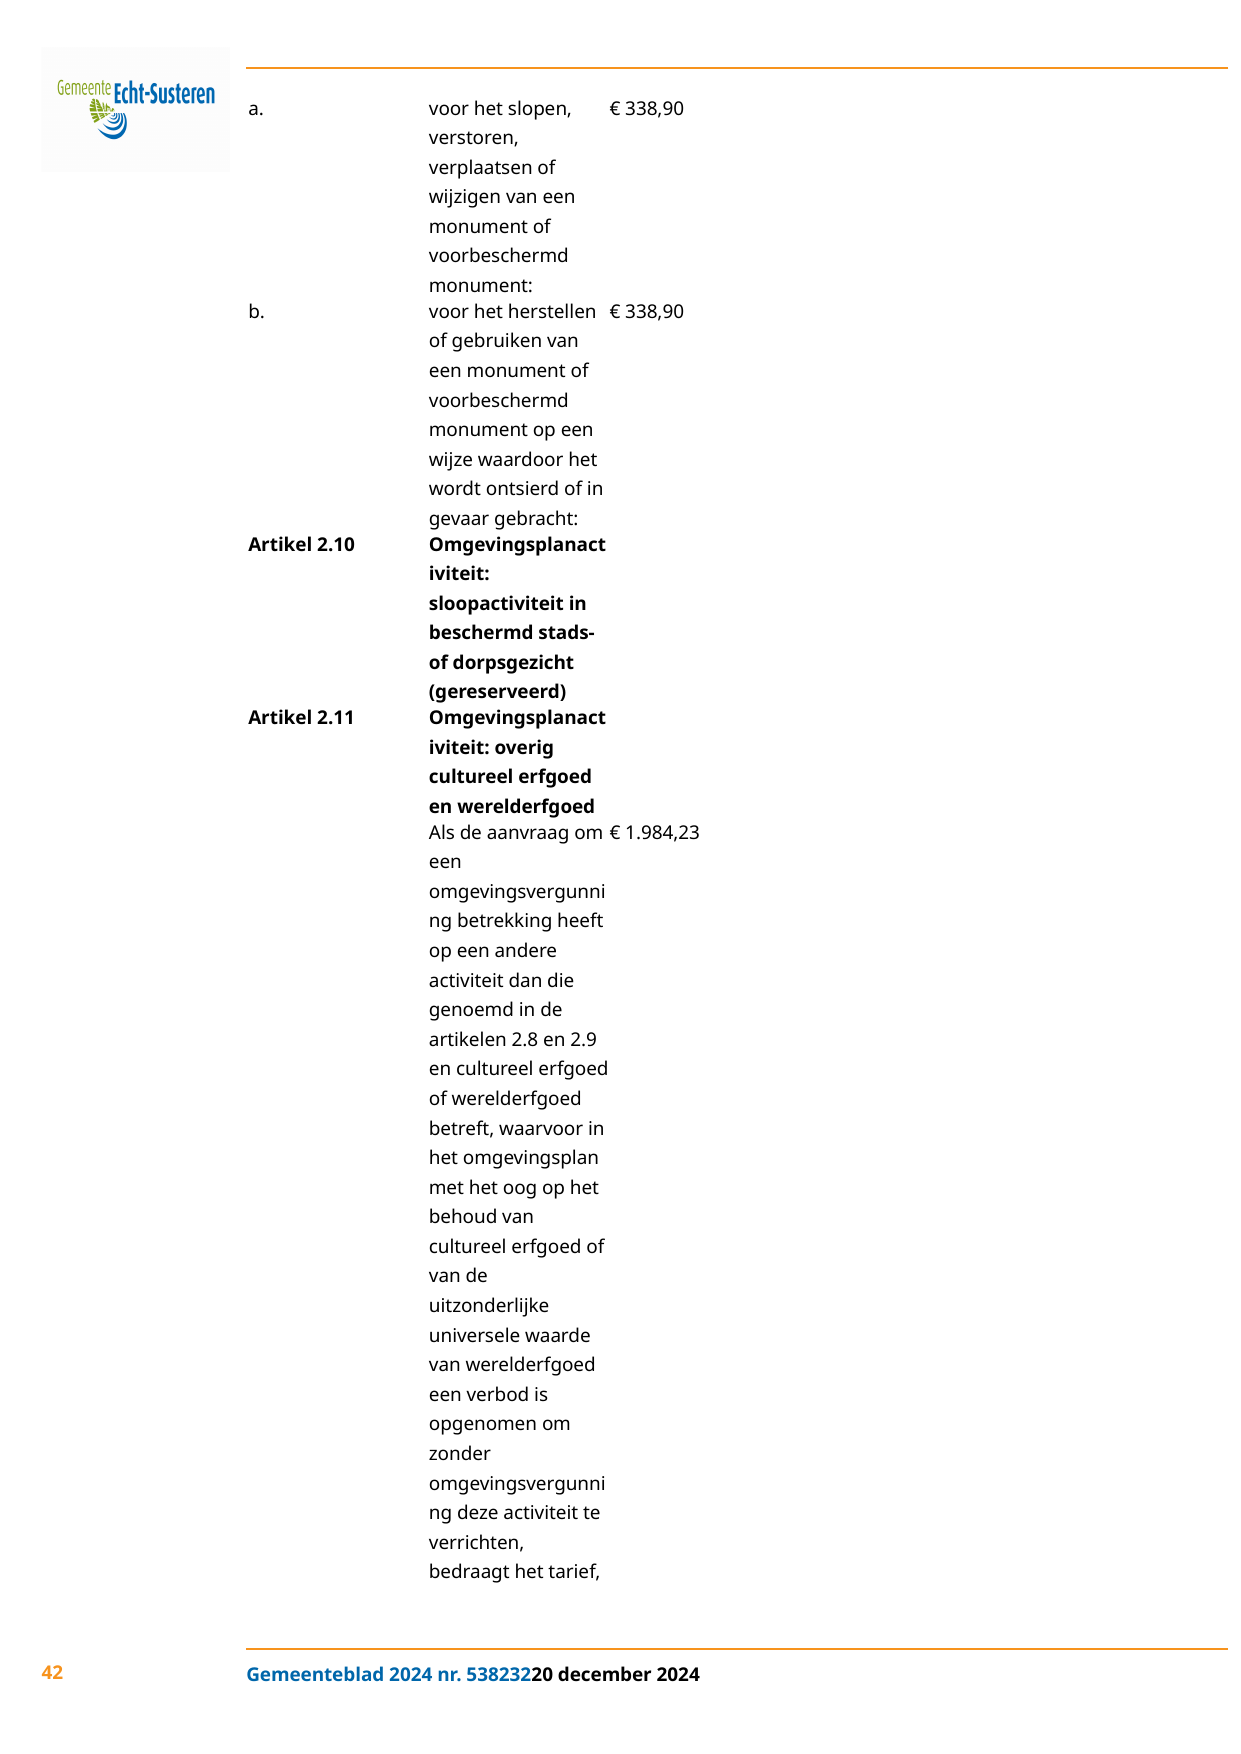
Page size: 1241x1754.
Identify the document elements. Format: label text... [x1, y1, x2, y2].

table_cell voor het herstellen of gebruiken van een monument of voorbeschermd monument op een wijze waardoor het wordt ontsierd of in gevaar gebracht: [429, 298, 609, 531]
table_cell Als de aanvraag om een omgevingsvergunning betrekking heeft op een andere activiteit dan die genoemd in de artikelen 2.8 en 2.9 en cultureel erfgoed of werelderfgoed betreft, waarvoor in het omgevingsplan met het oog op het behoud van cultureel erfgoed of van de uitzonderlijke universele waarde van werelderfgoed een verbod is opgenomen om zonder omgevingsvergunning deze activiteit te verrichten, bedraagt het tarief, [429, 819, 609, 1584]
table_cell [248, 819, 429, 1584]
table_cell [609, 705, 790, 819]
table_cell [971, 531, 1152, 704]
table_cell a. [248, 95, 429, 298]
table_cell [790, 298, 971, 531]
table_cell € 338,90 [609, 298, 790, 531]
table_cell [790, 95, 971, 298]
picture [41, 47, 231, 172]
table_cell [790, 705, 971, 819]
table_cell [971, 95, 1152, 298]
table_cell Artikel 2.11 [248, 705, 429, 819]
table_cell [609, 531, 790, 704]
table_cell [971, 705, 1152, 819]
table_cell Omgevingsplanactiviteit: overig cultureel erfgoed en werelderfgoed [429, 705, 609, 819]
table_cell voor het slopen, verstoren, verplaatsen of wijzigen van een monument of voorbeschermd monument: [429, 95, 609, 298]
table_cell € 1.984,23 [609, 819, 790, 1584]
table_cell b. [248, 298, 429, 531]
table_cell [971, 819, 1152, 1584]
table_cell Artikel 2.10 [248, 531, 429, 704]
table_cell [790, 819, 971, 1584]
table_cell [971, 298, 1152, 531]
table_cell [790, 531, 971, 704]
table_cell Omgevingsplanactiviteit: sloopactiviteit in beschermd stads- of dorpsgezicht (gereserveerd) [429, 531, 609, 704]
table_cell € 338,90 [609, 95, 790, 298]
